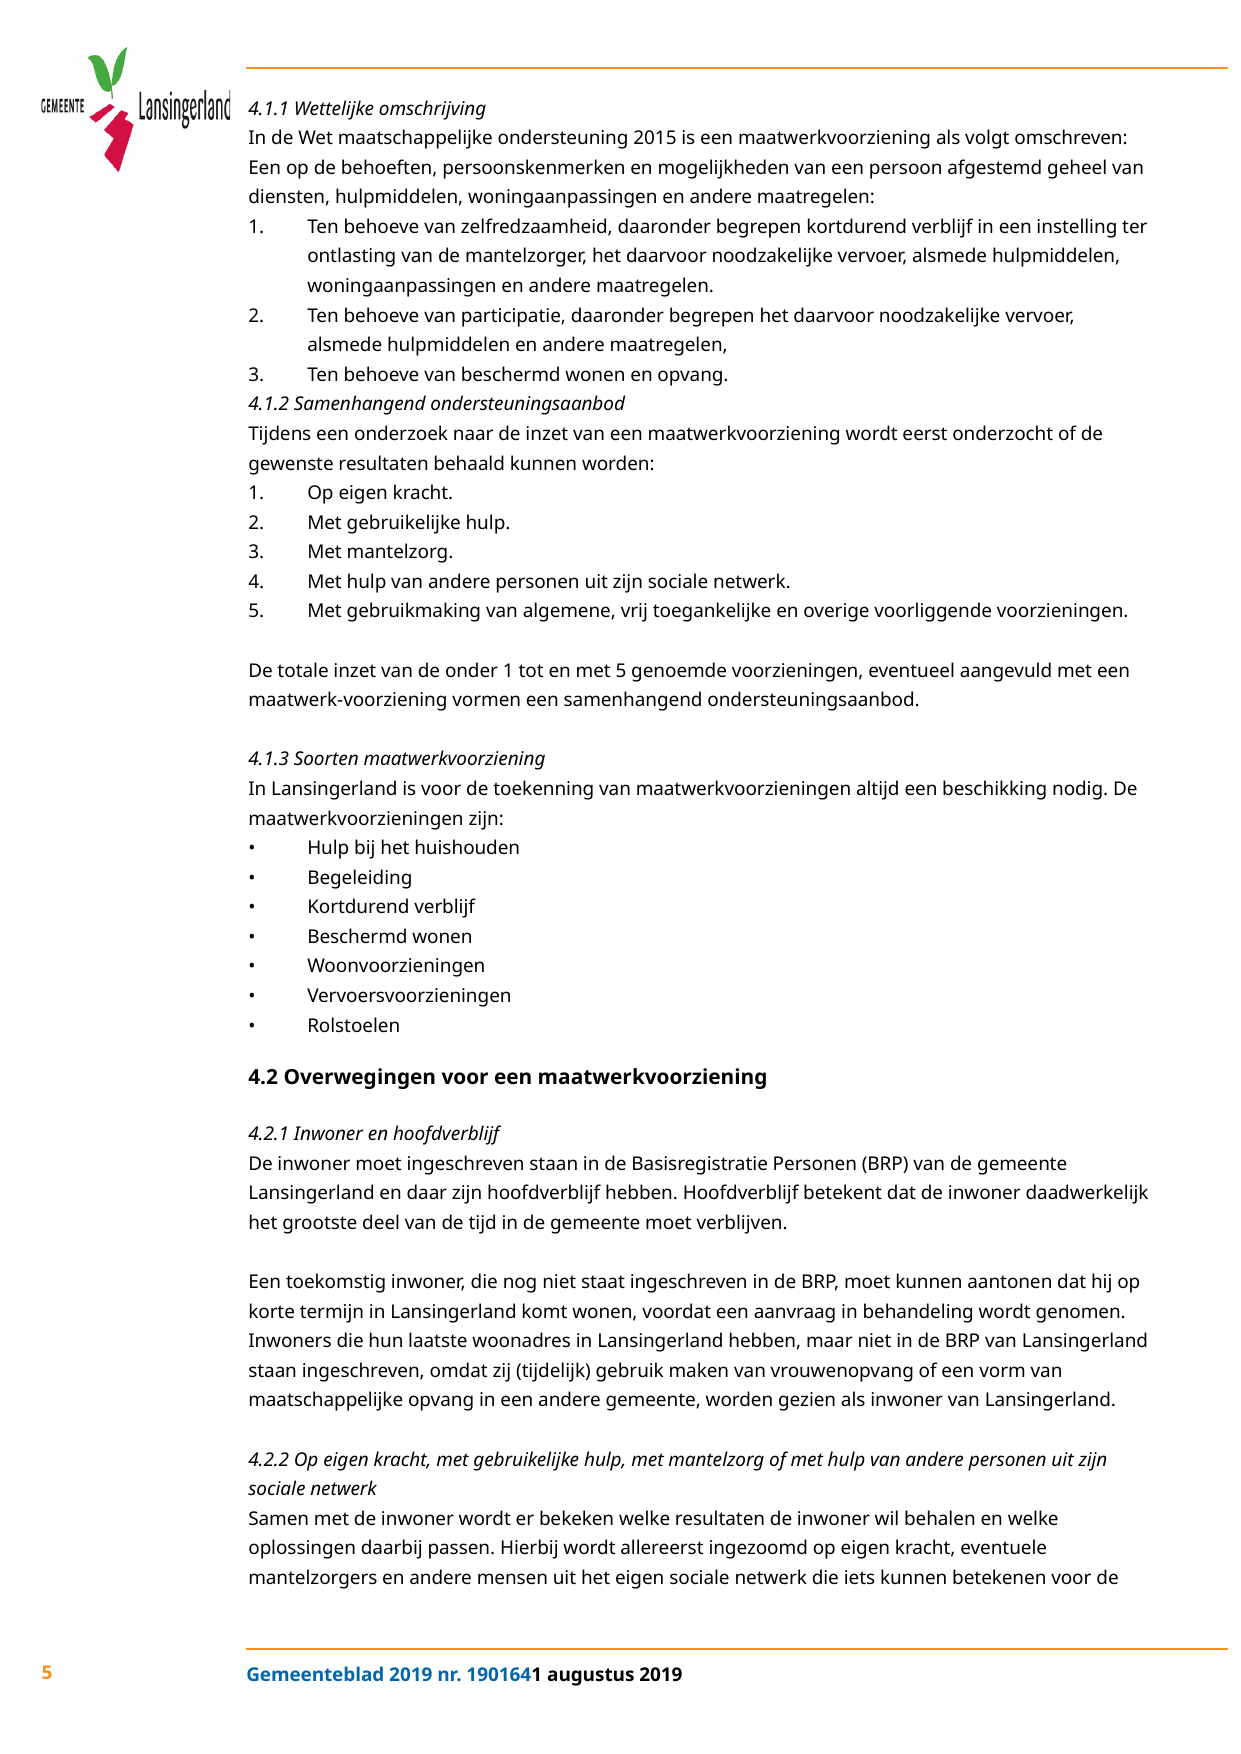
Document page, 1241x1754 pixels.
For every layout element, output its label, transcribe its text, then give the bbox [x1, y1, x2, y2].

list Kortdurend verblijf [248, 893, 1152, 919]
list Met gebruikelijke hulp. [248, 509, 1152, 535]
picture [41, 47, 231, 172]
list Ten behoeve van zelfredzaamheid, daaronder begrepen kortdurend verblijf in een instelling ter ontlasting van de mantelzorger, het daarvoor noodzakelijke vervoer, alsmede hulpmiddelen, woningaanpassingen en andere maatregelen. [248, 213, 1152, 298]
text De inwoner moet ingeschreven staan in de Basisregistratie Personen (BRP) van de gemeente Lansingerland en daar zijn hoofdverblijf hebben. Hoofdverblijf betekent dat de inwoner daadwerkelijk het grootste deel van de tijd in de gemeente moet verblijven. [248, 1150, 1152, 1235]
text In de Wet maatschappelijke ondersteuning 2015 is een maatwerkvoorziening als volgt omschreven: [248, 124, 1152, 150]
list Rolstoelen [248, 1012, 1152, 1038]
text Een op de behoeften, persoonskenmerken en mogelijkheden van een persoon afgestemd geheel van diensten, hulpmiddelen, woningaanpassingen en andere maatregelen: [248, 154, 1152, 209]
text Samen met de inwoner wordt er bekeken welke resultaten de inwoner wil behalen en welke oplossingen daarbij passen. Hierbij wordt allereerst ingezoomd op eigen kracht, eventuele mantelzorgers en andere mensen uit het eigen sociale netwerk die iets kunnen betekenen voor de [248, 1505, 1152, 1590]
text 4.2.1 Inwoner en hoofdverblijf [248, 1120, 1152, 1146]
text In Lansingerland is voor de toekenning van maatwerkvoorzieningen altijd een beschikking nodig. De maatwerkvoorzieningen zijn: [248, 775, 1152, 831]
list Op eigen kracht. [248, 479, 1152, 505]
text Een toekomstig inwoner, die nog niet staat ingeschreven in de BRP, moet kunnen aantonen dat hij op korte termijn in Lansingerland komt wonen, voordat een aanvraag in behandeling wordt genomen. [248, 1268, 1152, 1323]
text Tijdens een onderzoek naar de inzet van een maatwerkvoorziening wordt eerst onderzocht of de gewenste resultaten behaald kunnen worden: [248, 420, 1152, 476]
list Hulp bij het huishouden [248, 834, 1152, 860]
list Met gebruikmaking van algemene, vrij toegankelijke en overige voorliggende voorzieningen. [248, 598, 1152, 623]
text 4.2.2 Op eigen kracht, met gebruikelijke hulp, met mantelzorg of met hulp van andere personen uit zijn sociale netwerk [248, 1446, 1152, 1501]
list Ten behoeve van participatie, daaronder begrepen het daarvoor noodzakelijke vervoer, alsmede hulpmiddelen en andere maatregelen, [248, 302, 1152, 357]
list Woonvoorzieningen [248, 953, 1152, 978]
list Met mantelzorg. [248, 538, 1152, 564]
list Vervoersvoorzieningen [248, 982, 1152, 1008]
text Inwoners die hun laatste woonadres in Lansingerland hebben, maar niet in de BRP van Lansingerland staan ingeschreven, omdat zij (tijdelijk) gebruik maken van vrouwenopvang of een vorm van maatschappelijke opvang in een andere gemeente, worden gezien als inwoner van Lansingerland. [248, 1327, 1152, 1412]
list Met hulp van andere personen uit zijn sociale netwerk. [248, 568, 1152, 594]
list Beschermd wonen [248, 923, 1152, 949]
text 4.1.1 Wettelijke omschrijving [248, 95, 1152, 121]
text 4.2 Overwegingen voor een maatwerkvoorziening [248, 1062, 1152, 1091]
list Begeleiding [248, 864, 1152, 890]
text 4.1.2 Samenhangend ondersteuningsaanbod [248, 391, 1152, 416]
text 4.1.3 Soorten maatwerkvoorziening [248, 746, 1152, 771]
text De totale inzet van de onder 1 tot en met 5 genoemde voorzieningen, eventueel aangevuld met een maatwerk-voorziening vormen een samenhangend ondersteuningsaanbod. [248, 657, 1152, 712]
list Ten behoeve van beschermd wonen en opvang. [248, 361, 1152, 387]
